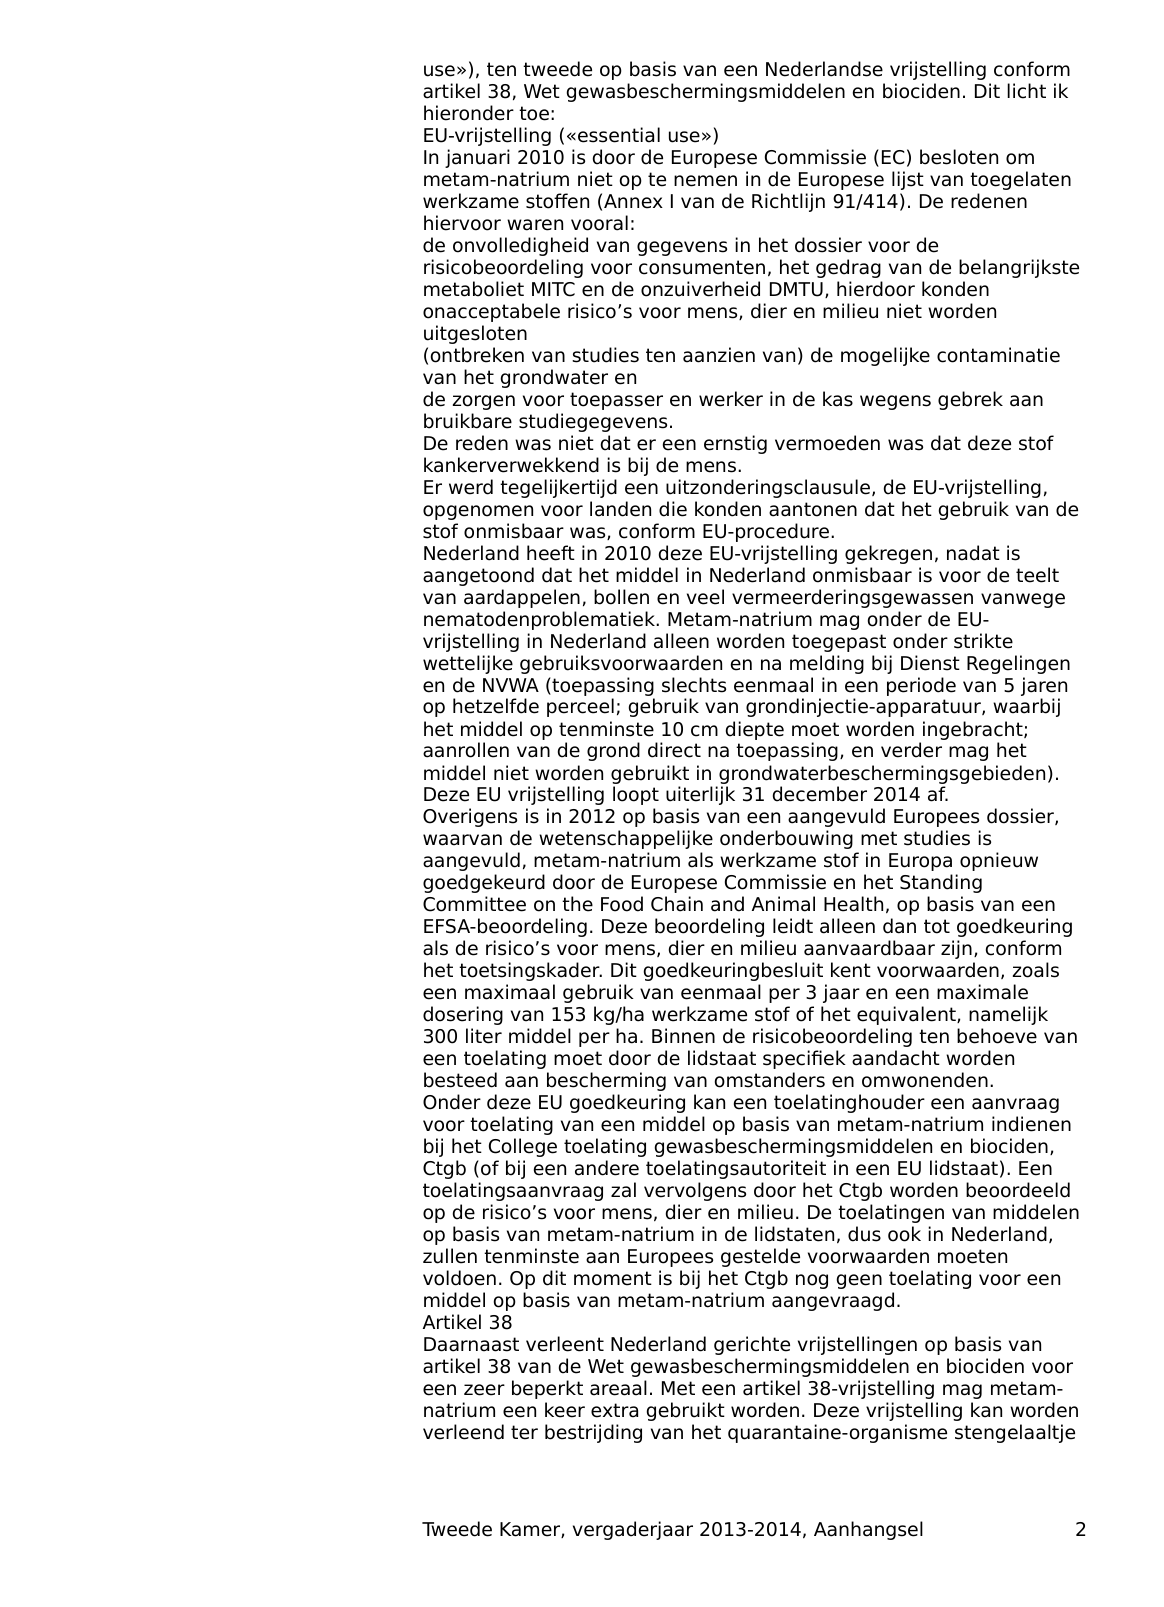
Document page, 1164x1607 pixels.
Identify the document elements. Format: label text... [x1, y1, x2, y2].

text Onder deze EU goedkeuring kan een toelatinghouder een aanvraag voor toelating van een middel op basis van metam-natrium indienen bij het College toelating gewasbeschermingsmiddelen en biociden, Ctgb (of bij een andere toelatingsautoriteit in een EU lidstaat). Een toelatingsaanvraag zal vervolgens door het Ctgb worden beoordeeld op de risico’s voor mens, dier en milieu. De toelatingen van middelen op basis van metam-natrium in de lidstaten, dus ook in Nederland, zullen tenminste aan Europees gestelde voorwaarden moeten voldoen. Op dit moment is bij het Ctgb nog geen toelating voor een middel op basis van metam-natrium aangevraagd. [422, 1092, 1087, 1312]
text Overigens is in 2012 op basis van een aangevuld Europees dossier, waarvan de wetenschappelijke onderbouwing met studies is aangevuld, metam-natrium als werkzame stof in Europa opnieuw goedgekeurd door de Europese Commissie en het Standing Committee on the Food Chain and Animal Health, op basis van een EFSA-beoordeling. Deze beoordeling leidt alleen dan tot goedkeuring als de risico’s voor mens, dier en milieu aanvaardbaar zijn, conform het toetsingskader. Dit goedkeuringbesluit kent voorwaarden, zoals een maximaal gebruik van eenmaal per 3 jaar en een maximale dosering van 153 kg/ha werkzame stof of het equivalent, namelijk 300 liter middel per ha. Binnen de risicobeoordeling ten behoeve van een toelating moet door de lidstaat specifiek aandacht worden besteed aan bescherming van omstanders en omwonenden. [422, 806, 1087, 1092]
text Er werd tegelijkertijd een uitzonderingsclausule, de EU-vrijstelling, opgenomen voor landen die konden aantonen dat het gebruik van de stof onmisbaar was, conform EU-procedure. [422, 477, 1087, 543]
text Daarnaast verleent Nederland gerichte vrijstellingen op basis van artikel 38 van de Wet gewasbeschermingsmiddelen en biociden voor een zeer beperkt areaal. Met een artikel 38-vrijstelling mag metam-natrium een keer extra gebruikt worden. Deze vrijstelling kan worden verleend ter bestrijding van het quarantaine-organisme stengelaaltje [422, 1334, 1087, 1444]
text EU-vrijstelling («essential use») [422, 125, 1087, 147]
text (ontbreken van studies ten aanzien van) de mogelijke contaminatie van het grondwater en [422, 345, 1087, 389]
text In januari 2010 is door de Europese Commissie (EC) besloten om metam-natrium niet op te nemen in de Europese lijst van toegelaten werkzame stoffen (Annex I van de Richtlijn 91/414). De redenen hiervoor waren vooral: [422, 147, 1087, 235]
text Artikel 38 [422, 1312, 1087, 1334]
text De reden was niet dat er een ernstig vermoeden was dat deze stof kankerverwekkend is bij de mens. [422, 433, 1087, 477]
text de zorgen voor toepasser en werker in de kas wegens gebrek aan bruikbare studiegegevens. [422, 389, 1087, 433]
text Deze EU vrijstelling loopt uiterlijk 31 december 2014 af. [422, 784, 1087, 806]
text use»), ten tweede op basis van een Nederlandse vrijstelling conform artikel 38, Wet gewasbeschermingsmiddelen en biociden. Dit licht ik hieronder toe: [422, 59, 1087, 125]
text de onvolledigheid van gegevens in het dossier voor de risicobeoordeling voor consumenten, het gedrag van de belangrijkste metaboliet MITC en de onzuiverheid DMTU, hierdoor konden onacceptabele risico’s voor mens, dier en milieu niet worden uitgesloten [422, 235, 1087, 345]
text Nederland heeft in 2010 deze EU-vrijstelling gekregen, nadat is aangetoond dat het middel in Nederland onmisbaar is voor de teelt van aardappelen, bollen en veel vermeerderingsgewassen vanwege nematodenproblematiek. Metam-natrium mag onder de EU-vrijstelling in Nederland alleen worden toegepast onder strikte wettelijke gebruiksvoorwaarden en na melding bij Dienst Regelingen en de NVWA (toepassing slechts eenmaal in een periode van 5 jaren op hetzelfde perceel; gebruik van grondinjectie-apparatuur, waarbij het middel op tenminste 10 cm diepte moet worden ingebracht; aanrollen van de grond direct na toepassing, en verder mag het middel niet worden gebruikt in grondwaterbeschermingsgebieden). [422, 543, 1087, 784]
